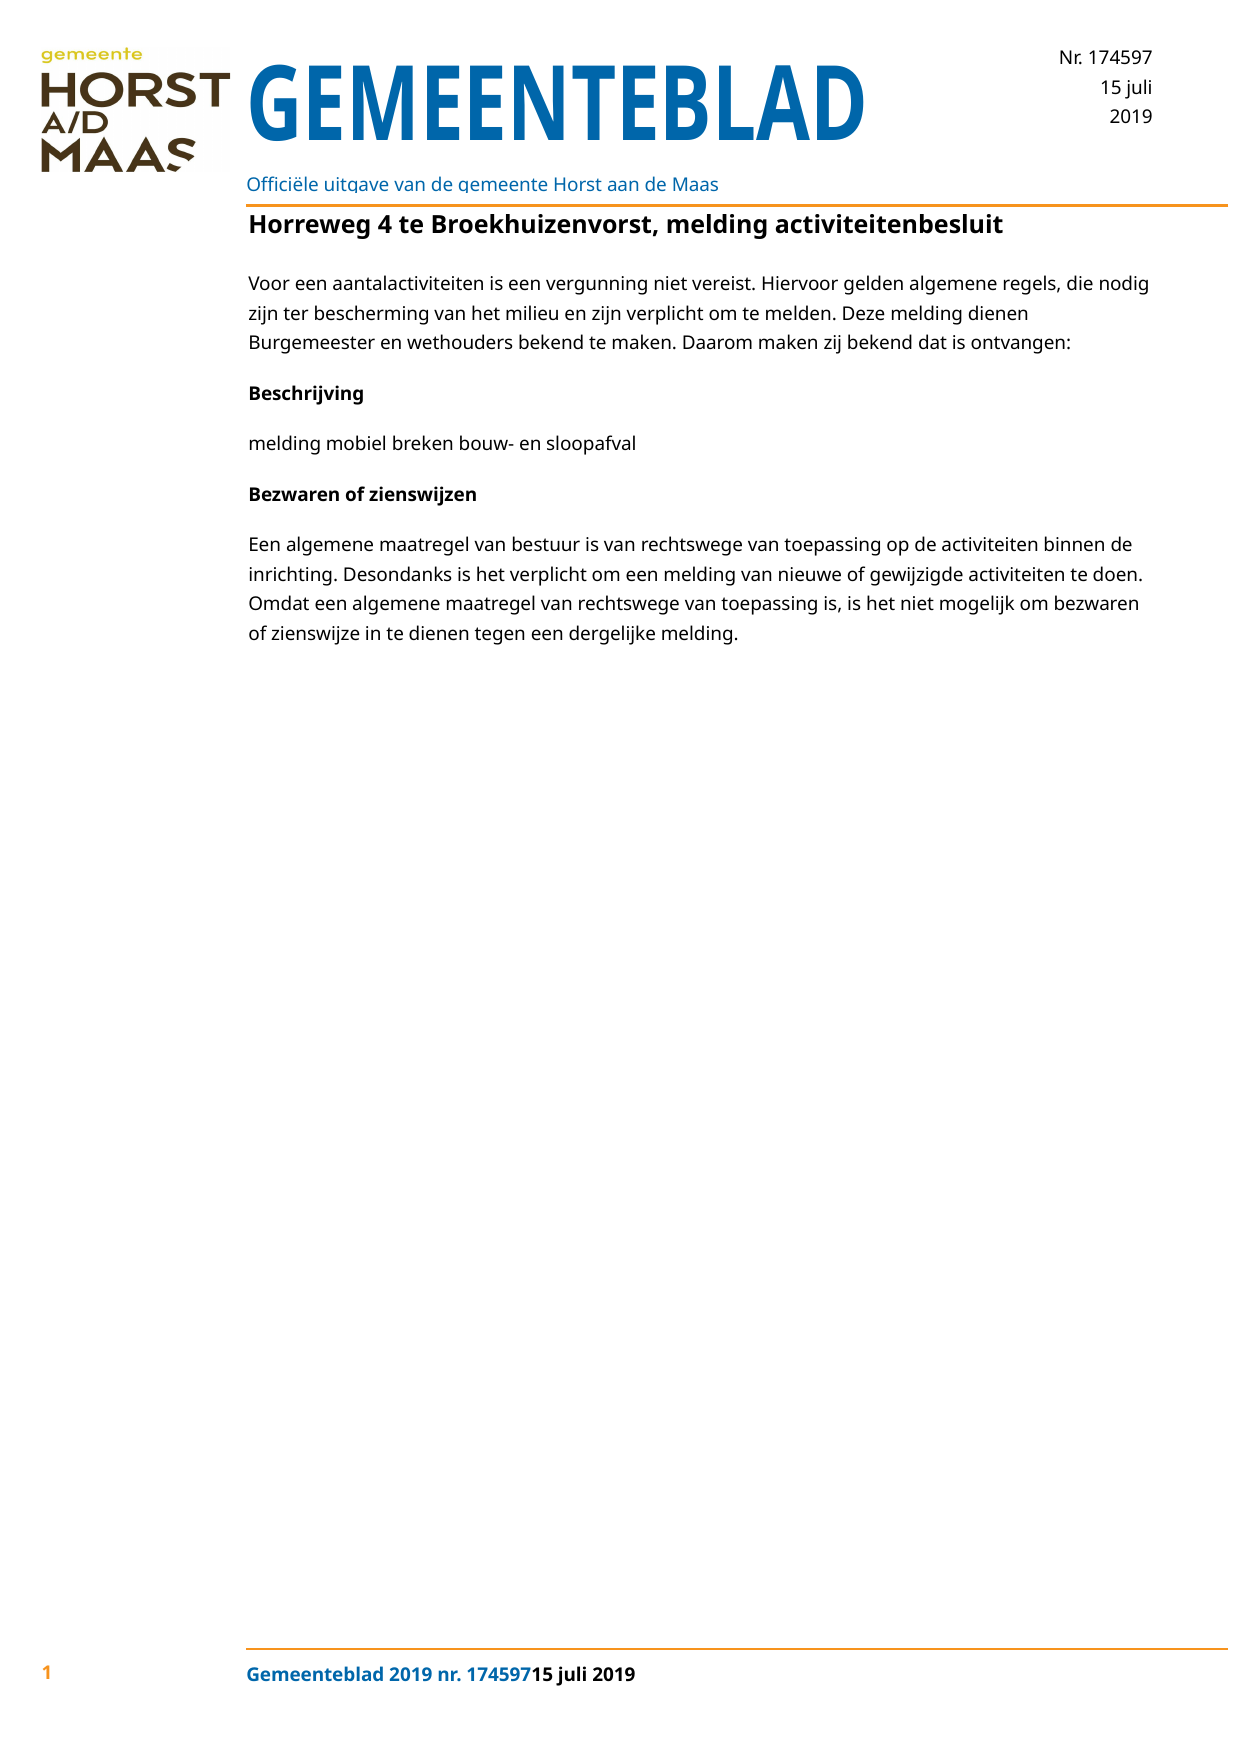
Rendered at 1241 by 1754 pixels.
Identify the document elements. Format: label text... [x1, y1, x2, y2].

text Horreweg 4 te Broekhuizenvorst, melding activiteitenbesluit [248, 207, 1152, 241]
text Bezwaren of zienswijzen [248, 481, 1152, 506]
text Voor een aantalactiviteiten is een vergunning niet vereist. Hiervoor gelden algemene regels, die nodig zijn ter bescherming van het milieu en zijn verplicht om te melden. Deze melding dienen Burgemeester en wethouders bekend te maken. Daarom maken zij bekend dat is ontvangen: [248, 270, 1152, 355]
text Beschrijving [248, 380, 1152, 406]
picture [41, 47, 231, 172]
text melding mobiel breken bouw- en sloopafval [248, 430, 1152, 456]
text Een algemene maatregel van bestuur is van rechtswege van toepassing op de activiteiten binnen de inrichting. Desondanks is het verplicht om een melding van nieuwe of gewijzigde activiteiten te doen. Omdat een algemene maatregel van rechtswege van toepassing is, is het niet mogelijk om bezwaren of zienswijze in te dienen tegen een dergelijke melding. [248, 531, 1152, 646]
